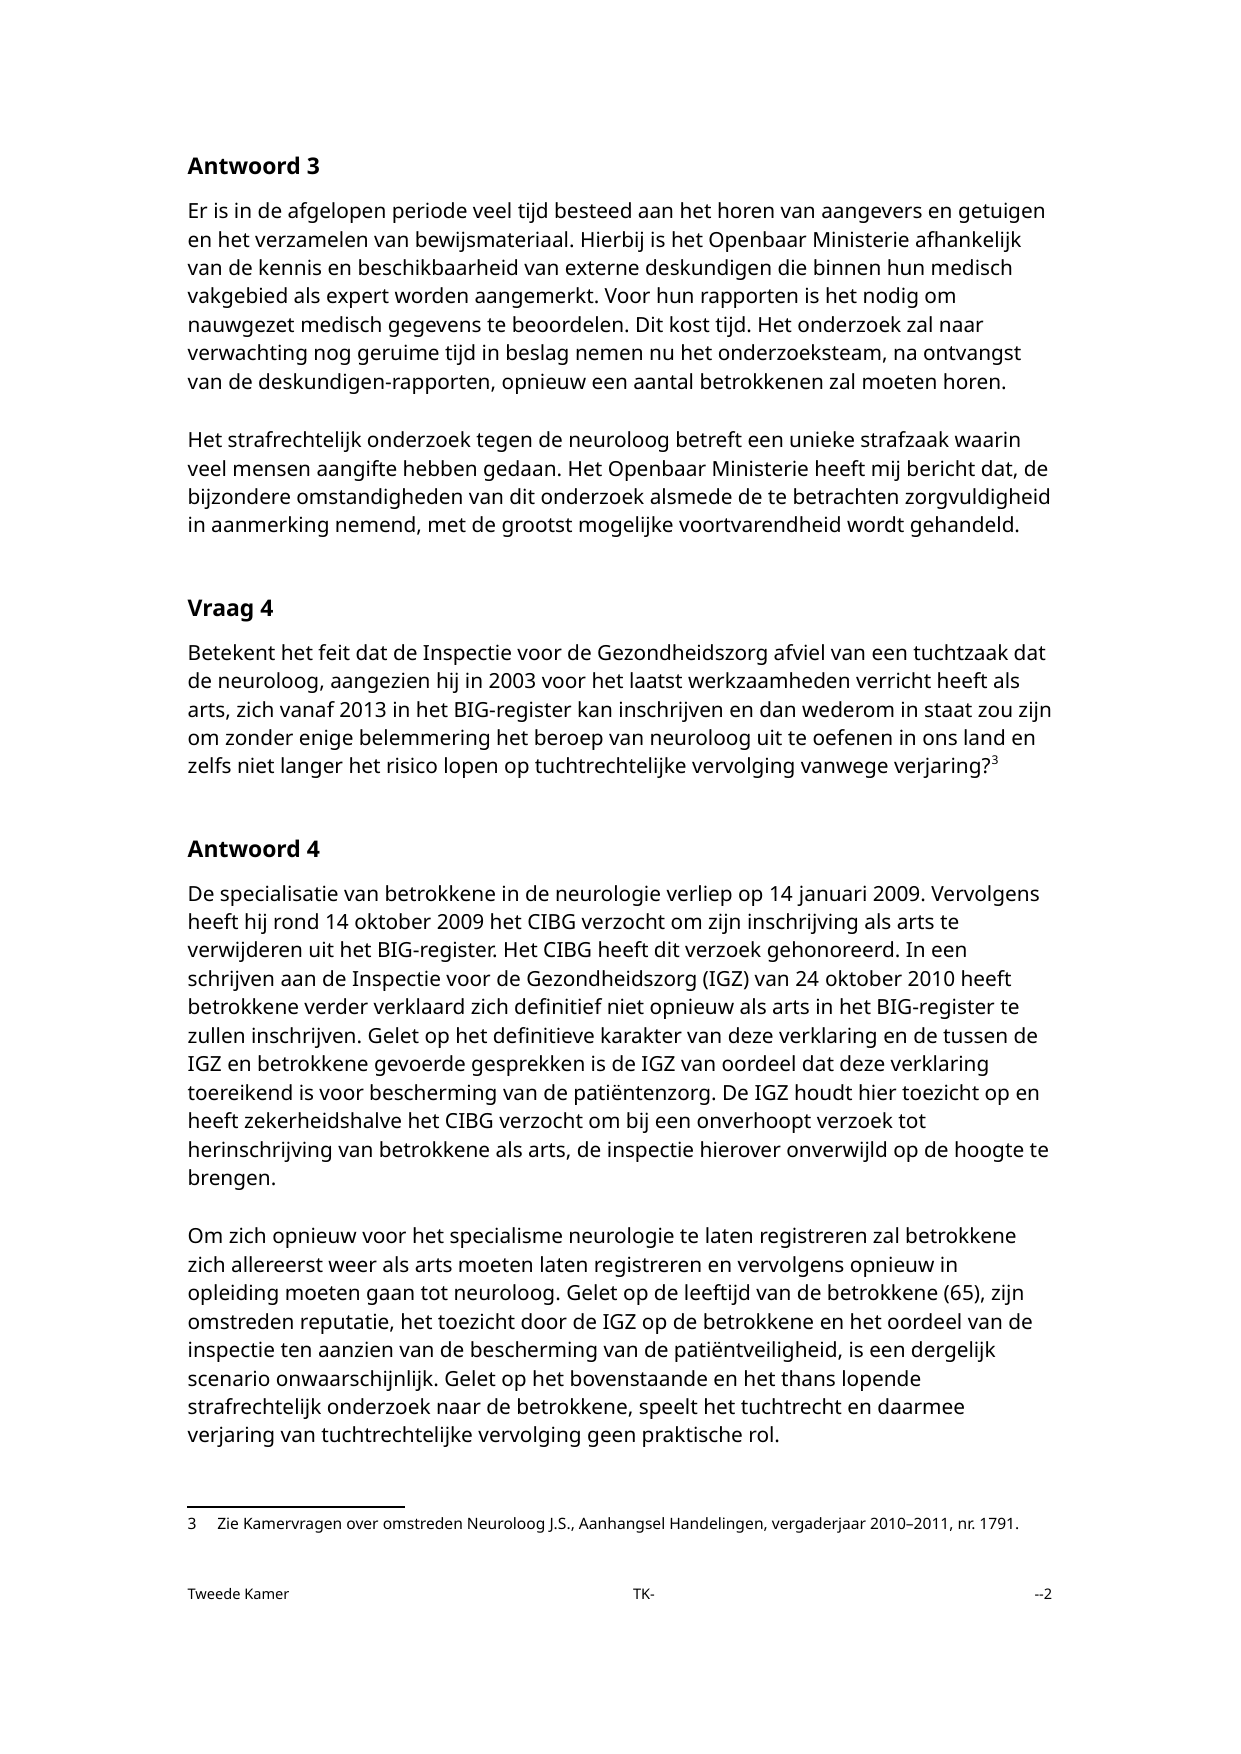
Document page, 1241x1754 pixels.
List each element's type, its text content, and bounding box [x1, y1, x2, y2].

text Om zich opnieuw voor het specialisme neurologie te laten registreren zal betrokkene zich allereerst weer als arts moeten laten registreren en vervolgens opnieuw in opleiding moeten gaan tot neuroloog. Gelet op de leeftijd van de betrokkene (65), zijn omstreden reputatie, het toezicht door de IGZ op de betrokkene en het oordeel van de inspectie ten aanzien van de bescherming van de patiëntveiligheid, is een dergelijk scenario onwaarschijnlijk. Gelet op het bovenstaande en het thans lopende strafrechtelijk onderzoek naar de betrokkene, speelt het tuchtrecht en daarmee verjaring van tuchtrechtelijke vervolging geen praktische rol. [187, 1222, 1053, 1449]
subtitle Antwoord 3 [187, 150, 1053, 181]
text Betekent het feit dat de Inspectie voor de Gezondheidszorg afviel van een tuchtzaak dat de neuroloog, aangezien hij in 2003 voor het laatst werkzaamheden verricht heeft als arts, zich vanaf 2013 in het BIG-register kan inschrijven en dan wederom in staat zou zijn om zonder enige belemmering het beroep van neuroloog uit te oefenen in ons land en zelfs niet langer het risico lopen op tuchtrechtelijke vervolging vanwege verjaring? [187, 638, 1053, 780]
subtitle Antwoord 4 [187, 832, 1053, 864]
text Zie Kamervragen over omstreden Neuroloog J.S., Aanhangsel Handelingen, vergaderjaar 2010–2011, nr. 1791. [187, 1477, 1053, 1534]
text Er is in de afgelopen periode veel tijd besteed aan het horen van aangevers en getuigen en het verzamelen van bewijsmateriaal. Hierbij is het Openbaar Ministerie afhankelijk van de kennis en beschikbaarheid van externe deskundigen die binnen hun medisch vakgebied als expert worden aangemerkt. Voor hun rapporten is het nodig om nauwgezet medisch gegevens te beoordelen. Dit kost tijd. Het onderzoek zal naar verwachting nog geruime tijd in beslag nemen nu het onderzoeksteam, na ontvangst van de deskundigen-rapporten, opnieuw een aantal betrokkenen zal moeten horen. [187, 196, 1053, 395]
text De specialisatie van betrokkene in de neurologie verliep op 14 januari 2009. Vervolgens heeft hij rond 14 oktober 2009 het CIBG verzocht om zijn inschrijving als arts te verwijderen uit het BIG-register. Het CIBG heeft dit verzoek gehonoreerd. In een schrijven aan de Inspectie voor de Gezondheidszorg (IGZ) van 24 oktober 2010 heeft betrokkene verder verklaard zich definitief niet opnieuw als arts in het BIG-register te zullen inschrijven. Gelet op het definitieve karakter van deze verklaring en de tussen de IGZ en betrokkene gevoerde gesprekken is de IGZ van oordeel dat deze verklaring toereikend is voor bescherming van de patiëntenzorg. De IGZ houdt hier toezicht op en heeft zekerheidshalve het CIBG verzocht om bij een onverhoopt verzoek tot herinschrijving van betrokkene als arts, de inspectie hierover onverwijld op de hoogte te brengen. [187, 879, 1053, 1192]
text Het strafrechtelijk onderzoek tegen de neuroloog betreft een unieke strafzaak waarin veel mensen aangifte hebben gedaan. Het Openbaar Ministerie heeft mij bericht dat, de bijzondere omstandigheden van dit onderzoek alsmede de te betrachten zorgvuldigheid in aanmerking nemend, met de grootst mogelijke voortvarendheid wordt gehandeld. [187, 425, 1053, 539]
subtitle Vraag 4 [187, 592, 1053, 623]
